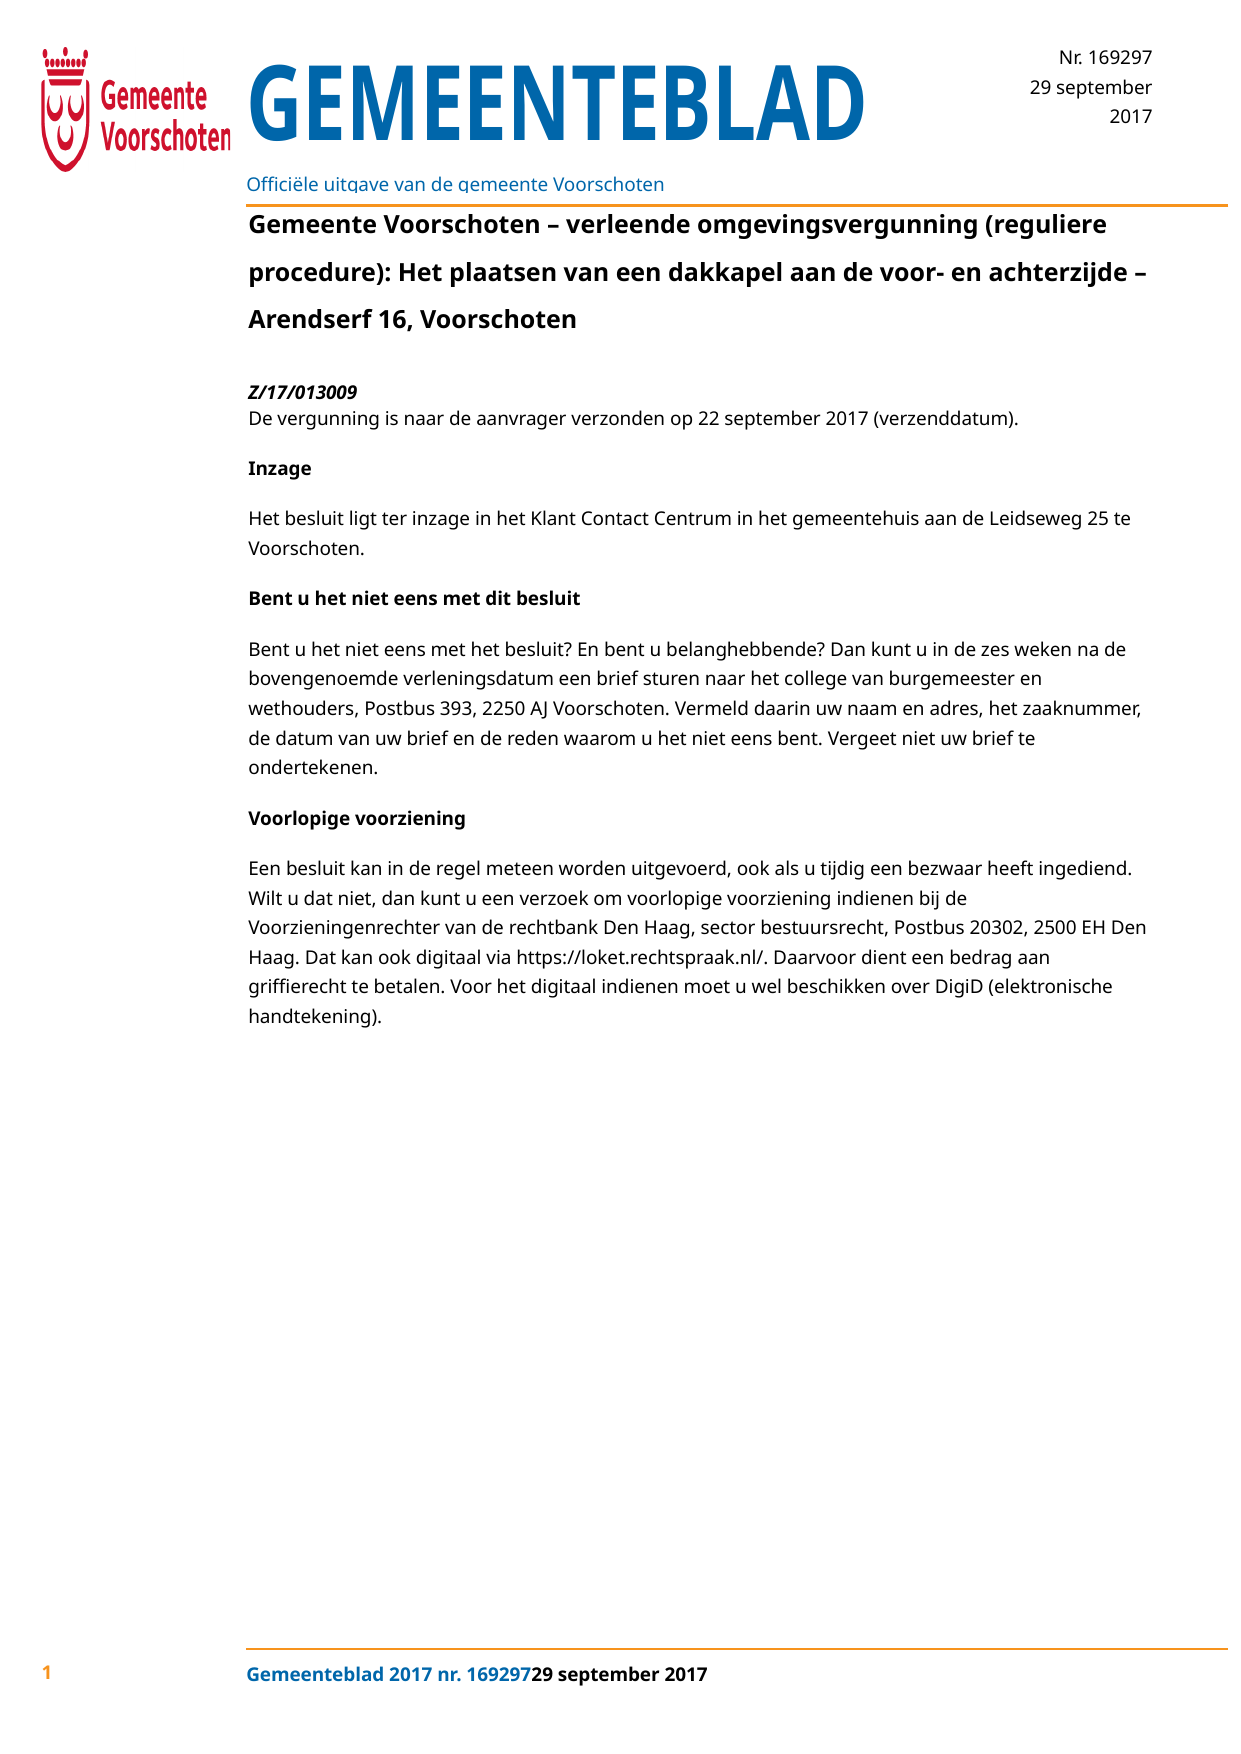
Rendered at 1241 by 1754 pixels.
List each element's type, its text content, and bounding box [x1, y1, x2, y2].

text Z/17/013009 [248, 379, 1152, 405]
text De vergunning is naar de aanvrager verzonden op 22 september 2017 (verzenddatum). [248, 405, 1152, 431]
text Inzage [248, 455, 1152, 481]
text Voorlopige voorziening [248, 805, 1152, 831]
text Gemeente Voorschoten – verleende omgevingsvergunning (reguliere procedure): Het plaatsen van een dakkapel aan de voor- en achterzijde – Arendserf 16, Voorschoten [248, 207, 1152, 336]
picture [41, 47, 231, 172]
text Bent u het niet eens met dit besluit [248, 586, 1152, 611]
text Bent u het niet eens met het besluit? En bent u belanghebbende? Dan kunt u in de zes weken na de bovengenoemde verleningsdatum een brief sturen naar het college van burgemeester en wethouders, Postbus 393, 2250 AJ Voorschoten. Vermeld daarin uw naam en adres, het zaaknummer, de datum van uw brief en de reden waarom u het niet eens bent. Vergeet niet uw brief te ondertekenen. [248, 636, 1152, 780]
text Een besluit kan in de regel meteen worden uitgevoerd, ook als u tijdig een bezwaar heeft ingediend. Wilt u dat niet, dan kunt u een verzoek om voorlopige voorziening indienen bij de Voorzieningenrechter van de rechtbank Den Haag, sector bestuursrecht, Postbus 20302, 2500 EH Den Haag. Dat kan ook digitaal via https://loket.rechtspraak.nl/. Daarvoor dient een bedrag aan griffierecht te betalen. Voor het digitaal indienen moet u wel beschikken over DigiD (elektronische handtekening). [248, 855, 1152, 1029]
text Het besluit ligt ter inzage in het Klant Contact Centrum in het gemeentehuis aan de Leidseweg 25 te Voorschoten. [248, 506, 1152, 561]
